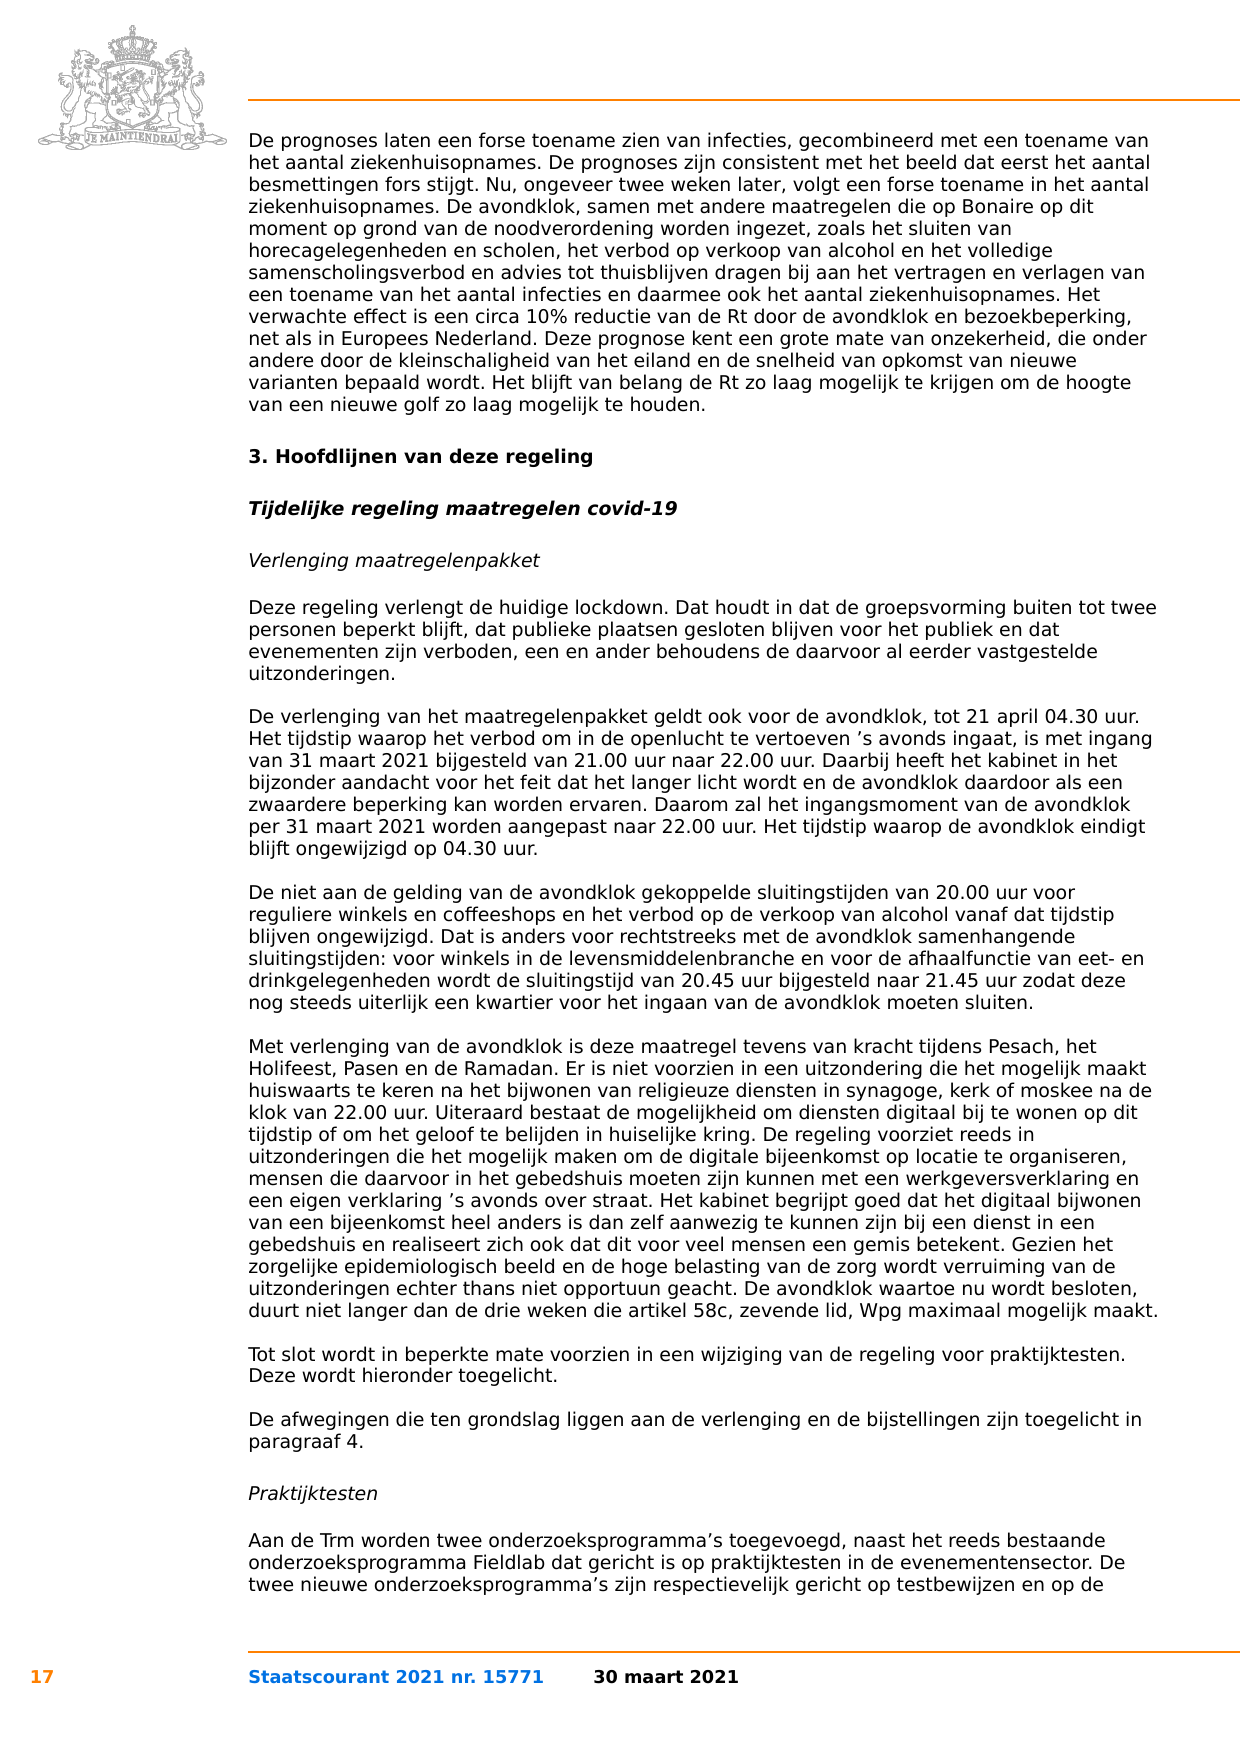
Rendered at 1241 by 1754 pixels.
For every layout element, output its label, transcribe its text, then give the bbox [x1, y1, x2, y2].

subtitle Tijdelijke regeling maatregelen covid-19 [248, 498, 1163, 519]
text De niet aan de gelding van de avondklok gekoppelde sluitingstijden van 20.00 uur voor reguliere winkels en coffeeshops en het verbod op de verkoop van alcohol vanaf dat tijdstip blijven ongewijzigd. Dat is anders voor rechtstreeks met de avondklok samenhangende sluitingstijden: voor winkels in de levensmiddelenbranche en voor de afhaalfunctie van eet- en drinkgelegenheden wordt de sluitingstijd van 20.45 uur bijgesteld naar 21.45 uur zodat deze nog steeds uiterlijk een kwartier voor het ingaan van de avondklok moeten sluiten. [248, 882, 1163, 1014]
text Aan de Trm worden twee onderzoeksprogramma’s toegevoegd, naast het reeds bestaande onderzoeksprogramma Fieldlab dat gericht is op praktijktesten in de evenementensector. De twee nieuwe onderzoeksprogramma’s zijn respectievelijk gericht op testbewijzen en op de [248, 1530, 1163, 1596]
text Tot slot wordt in beperkte mate voorzien in een wijziging van de regeling voor praktijktesten. Deze wordt hieronder toegelicht. [248, 1343, 1163, 1387]
subtitle Praktijktesten [248, 1483, 1163, 1505]
text De verlenging van het maatregelenpakket geldt ook voor de avondklok, tot 21 april 04.30 uur. Het tijdstip waarop het verbod om in de openlucht te vertoeven ’s avonds ingaat, is met ingang van 31 maart 2021 bijgesteld van 21.00 uur naar 22.00 uur. Daarbij heeft het kabinet in het bijzonder aandacht voor het feit dat het langer licht wordt en de avondklok daardoor als een zwaardere beperking kan worden ervaren. Daarom zal het ingangsmoment van de avondklok per 31 maart 2021 worden aangepast naar 22.00 uur. Het tijdstip waarop de avondklok eindigt blijft ongewijzigd op 04.30 uur. [248, 706, 1163, 860]
subtitle 3. Hoofdlijnen van deze regeling [248, 446, 1163, 468]
subtitle Verlenging maatregelenpakket [248, 549, 1163, 572]
text Met verlenging van de avondklok is deze maatregel tevens van kracht tijdens Pesach, het Holifeest, Pasen en de Ramadan. Er is niet voorzien in een uitzondering die het mogelijk maakt huiswaarts te keren na het bijwonen van religieuze diensten in synagoge, kerk of moskee na de klok van 22.00 uur. Uiteraard bestaat de mogelijkheid om diensten digitaal bij te wonen op dit tijdstip of om het geloof te belijden in huiselijke kring. De regeling voorziet reeds in uitzonderingen die het mogelijk maken om de digitale bijeenkomst op locatie te organiseren, mensen die daarvoor in het gebedshuis moeten zijn kunnen met een werkgeversverklaring en een eigen verklaring ’s avonds over straat. Het kabinet begrijpt goed dat het digitaal bijwonen van een bijeenkomst heel anders is dan zelf aanwezig te kunnen zijn bij een dienst in een gebedshuis en realiseert zich ook dat dit voor veel mensen een gemis betekent. Gezien het zorgelijke epidemiologisch beeld en de hoge belasting van de zorg wordt verruiming van de uitzonderingen echter thans niet opportuun geacht. De avondklok waartoe nu wordt besloten, duurt niet langer dan de drie weken die artikel 58c, zevende lid, Wpg maximaal mogelijk maakt. [248, 1036, 1163, 1322]
text Deze regeling verlengt de huidige lockdown. Dat houdt in dat de groepsvorming buiten tot twee personen beperkt blijft, dat publieke plaatsen gesloten blijven voor het publiek en dat evenementen zijn verboden, een en ander behoudens de daarvoor al eerder vastgestelde uitzonderingen. [248, 597, 1163, 684]
text De prognoses laten een forse toename zien van infecties, gecombineerd met een toename van het aantal ziekenhuisopnames. De prognoses zijn consistent met het beeld dat eerst het aantal besmettingen fors stijgt. Nu, ongeveer twee weken later, volgt een forse toename in het aantal ziekenhuisopnames. De avondklok, samen met andere maatregelen die op Bonaire op dit moment op grond van de noodverordening worden ingezet, zoals het sluiten van horecagelegenheden en scholen, het verbod op verkoop van alcohol en het volledige samenscholingsverbod en advies tot thuisblijven dragen bij aan het vertragen en verlagen van een toename van het aantal infecties en daarmee ook het aantal ziekenhuisopnames. Het verwachte effect is een circa 10% reductie van de Rt door de avondklok en bezoekbeperking, net als in Europees Nederland. Deze prognose kent een grote mate van onzekerheid, die onder andere door de kleinschaligheid van het eiland en de snelheid van opkomst van nieuwe varianten bepaald wordt. Het blijft van belang de Rt zo laag mogelijk te krijgen om de hoogte van een nieuwe golf zo laag mogelijk te houden. [248, 130, 1163, 416]
picture [38, 25, 227, 150]
text De afwegingen die ten grondslag liggen aan de verlenging en de bijstellingen zijn toegelicht in paragraaf 4. [248, 1409, 1163, 1453]
